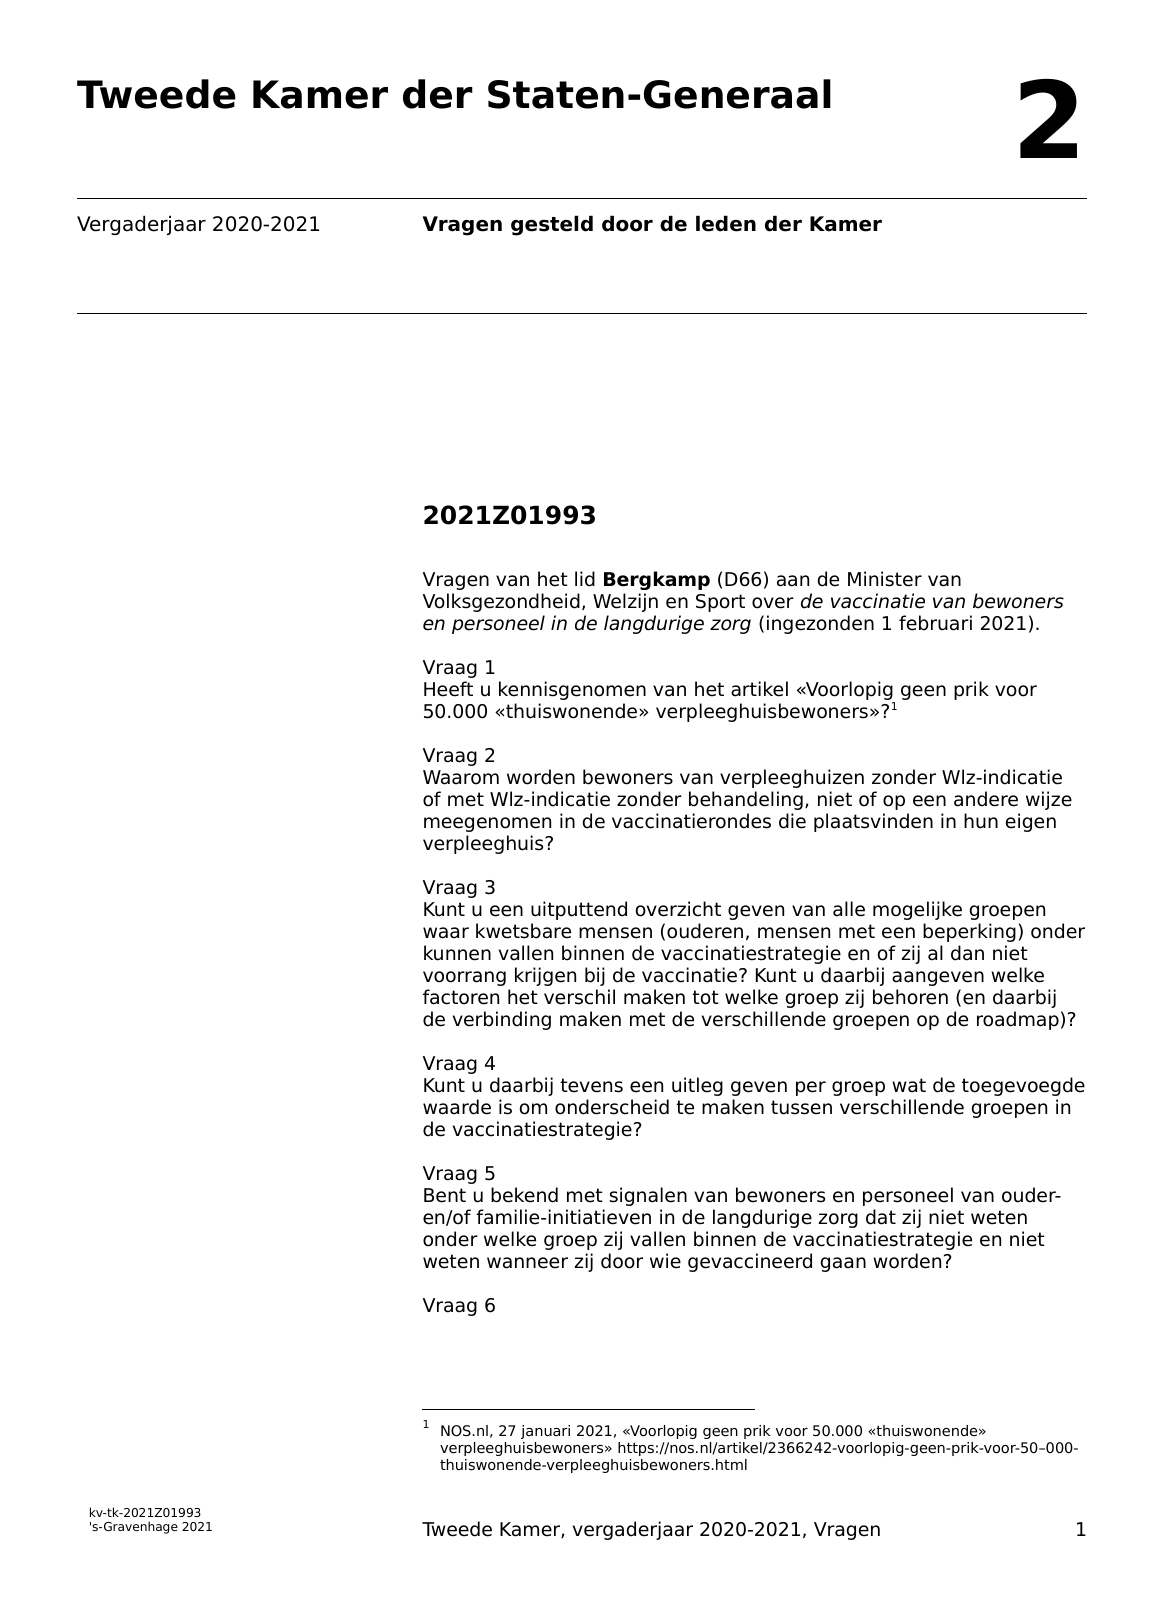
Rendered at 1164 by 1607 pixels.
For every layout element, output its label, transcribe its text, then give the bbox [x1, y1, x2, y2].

text kv-tk-2021Z01993 [88, 1506, 323, 1520]
text Vraag 1 [422, 657, 1087, 679]
text Vraag 2 [422, 745, 1087, 767]
text Kunt u daarbij tevens een uitleg geven per groep wat de toegevoegde waarde is om onderscheid te maken tussen verschillende groepen in de vaccinatiestrategie? [422, 1075, 1087, 1141]
text Bent u bekend met signalen van bewoners en personeel van ouder- en/of familie-initiatieven in de langdurige zorg dat zij niet weten onder welke groep zij vallen binnen de vaccinatiestrategie en niet weten wanneer zij door wie gevaccineerd gaan worden? [422, 1185, 1087, 1273]
text Kunt u een uitputtend overzicht geven van alle mogelijke groepen waar kwetsbare mensen (ouderen, mensen met een beperking) onder kunnen vallen binnen de vaccinatiestrategie en of zij al dan niet voorrang krijgen bij de vaccinatie? Kunt u daarbij aangeven welke factoren het verschil maken tot welke groep zij behoren (en daarbij de verbinding maken met de verschillende groepen op de roadmap)? [422, 899, 1087, 1031]
text 's-Gravenhage 2021 [88, 1520, 323, 1534]
text Vraag 6 [422, 1295, 1087, 1317]
text NOS.nl, 27 januari 2021, «Voorlopig geen prik voor 50.000 «thuiswonende» verpleeghuisbewoners» https://nos.nl/artikel/2366242-voorlopig-geen-prik-voor-50–000-thuiswonende-verpleeghuisbewoners.html [422, 1418, 1087, 1474]
text Vragen van het lid Bergkamp (D66) aan de Minister van Volksgezondheid, Welzijn en Sport over de vaccinatie van bewoners en personeel in de langdurige zorg (ingezonden 1 februari 2021). [422, 569, 1087, 635]
text 2021Z01993 [422, 501, 1087, 531]
text Vraag 3 [422, 877, 1087, 899]
text Heeft u kennisgenomen van het artikel «Voorlopig geen prik voor 50.000 «thuiswonende» verpleeghuisbewoners»? [422, 679, 1087, 723]
table_cell Vergaderjaar 2020-2021 [77, 199, 422, 313]
table_header Tweede Kamer der Staten-Generaal [77, 59, 886, 198]
text Vraag 5 [422, 1163, 1087, 1185]
table_cell Vragen gesteld door de leden der Kamer [422, 199, 1087, 313]
table_header 2 [886, 59, 1087, 198]
text Waarom worden bewoners van verpleeghuizen zonder Wlz-indicatie of met Wlz-indicatie zonder behandeling, niet of op een andere wijze meegenomen in de vaccinatierondes die plaatsvinden in hun eigen verpleeghuis? [422, 767, 1087, 855]
text Vraag 4 [422, 1053, 1087, 1075]
